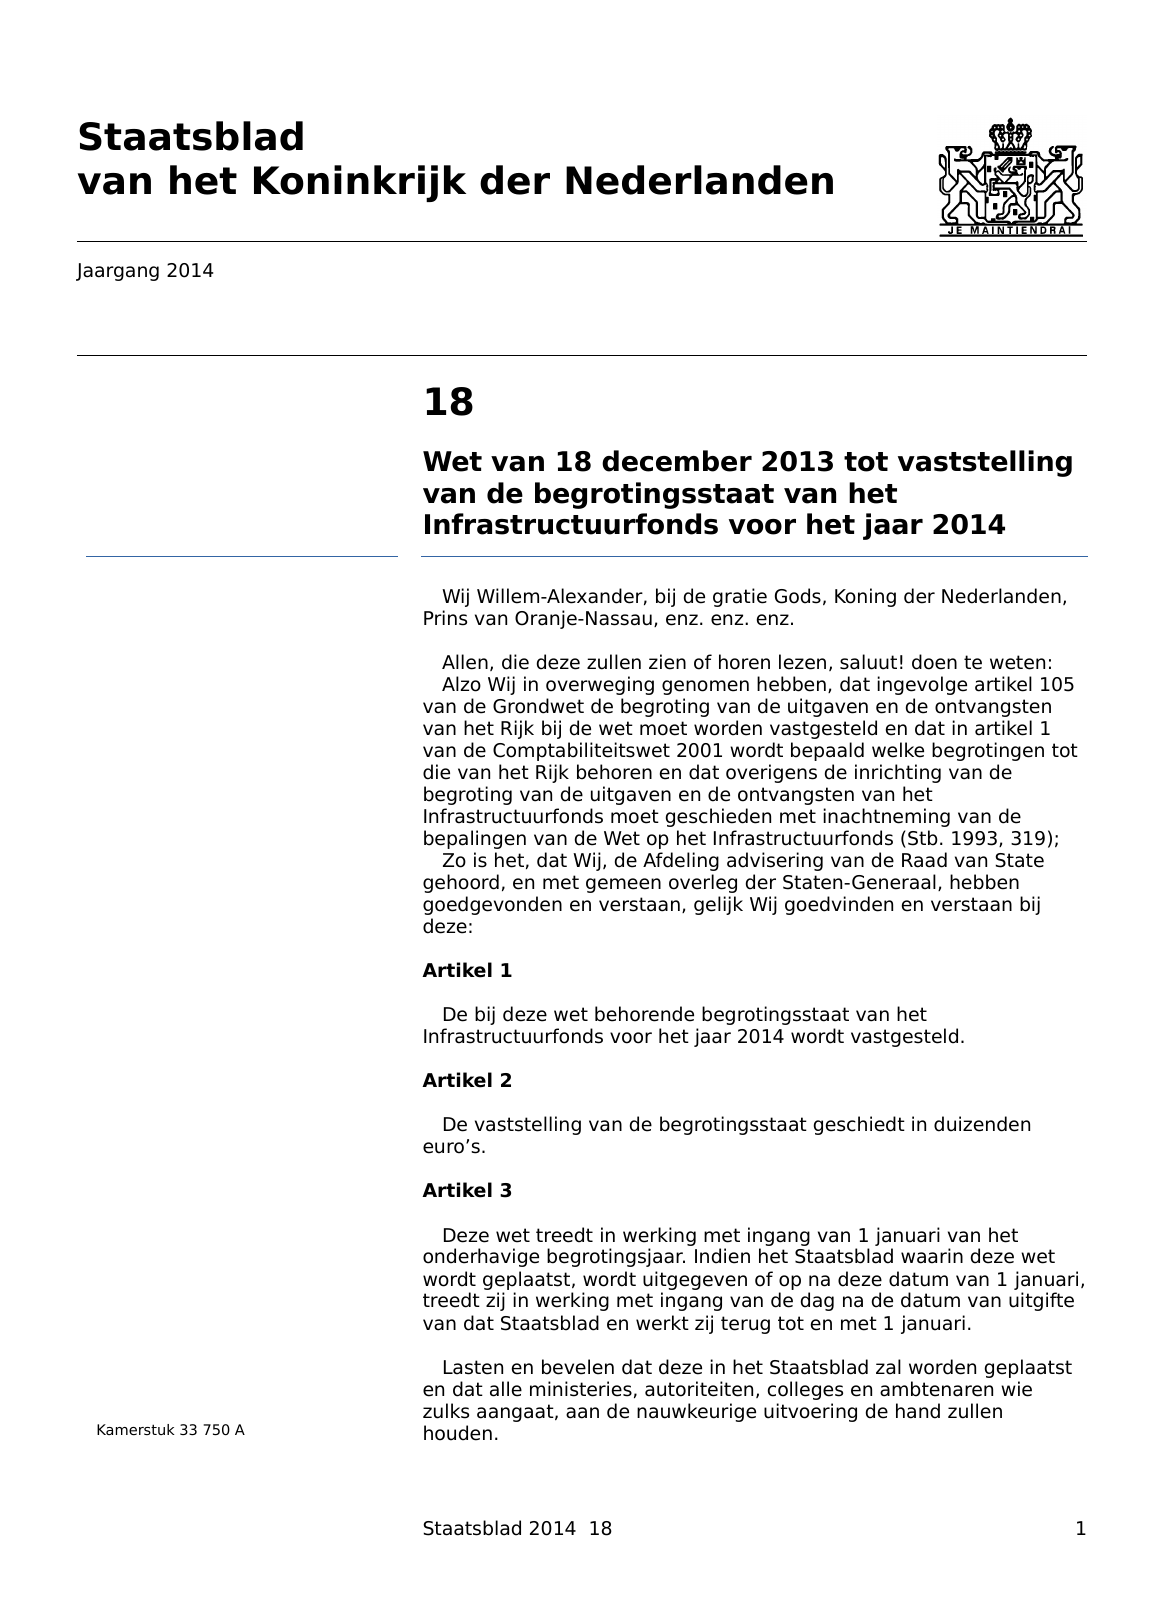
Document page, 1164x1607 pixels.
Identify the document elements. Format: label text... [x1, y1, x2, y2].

subtitle Artikel 1 [422, 960, 1087, 982]
picture [936, 115, 1087, 240]
text Zo is het, dat Wij, de Afdeling advisering van de Raad van State gehoord, en met gemeen overleg der Staten-Generaal, hebben goedgevonden en verstaan, gelijk Wij goedvinden en verstaan bij deze: [422, 849, 1087, 937]
table_header [886, 100, 1087, 241]
text Allen, die deze zullen zien of horen lezen, saluut! doen te weten: [422, 652, 1087, 674]
text De vaststelling van de begrotingsstaat geschiedt in duizenden euro’s. [422, 1114, 1087, 1158]
text Lasten en bevelen dat deze in het Staatsblad zal worden geplaatst en dat alle ministeries, autoriteiten, colleges en ambtenaren wie zulks aangaat, aan de nauwkeurige uitvoering de hand zullen houden. [422, 1357, 1087, 1444]
table_cell Jaargang 2014 [77, 242, 1087, 355]
text Wij Willem-Alexander, bij de gratie Gods, Koning der Nederlanden, Prins van Oranje-Nassau, enz. enz. enz. [422, 586, 1087, 629]
text De bij deze wet behorende begrotingsstaat van het Infrastructuurfonds voor het jaar 2014 wordt vastgesteld. [422, 1004, 1087, 1048]
table_header Staatsblad van het Koninkrijk der Nederlanden [77, 100, 886, 241]
subtitle Artikel 3 [422, 1180, 1087, 1202]
subtitle Artikel 2 [422, 1070, 1087, 1092]
text Kamerstuk 33 750 A [77, 1421, 396, 1438]
text Deze wet treedt in werking met ingang van 1 januari van het onderhavige begrotingsjaar. Indien het Staatsblad waarin deze wet wordt geplaatst, wordt uitgegeven of op na deze datum van 1 januari, treedt zij in werking met ingang van de dag na de datum van uitgifte van dat Staatsblad en werkt zij terug tot en met 1 januari. [422, 1224, 1087, 1334]
text Wet van 18 december 2013 tot vaststelling van de begrotingsstaat van het Infrastructuurfonds voor het jaar 2014 [422, 447, 1087, 541]
subtitle 18 [422, 381, 1087, 424]
text Alzo Wij in overweging genomen hebben, dat ingevolge artikel 105 van de Grondwet de begroting van de uitgaven en de ontvangsten van het Rijk bij de wet moet worden vastgesteld en dat in artikel 1 van de Comptabiliteitswet 2001 wordt bepaald welke begrotingen tot die van het Rijk behoren en dat overigens de inrichting van de begroting van de uitgaven en de ontvangsten van het Infrastructuurfonds moet geschieden met inachtneming van de bepalingen van de Wet op het Infrastructuurfonds (Stb. 1993, 319); [422, 674, 1087, 849]
